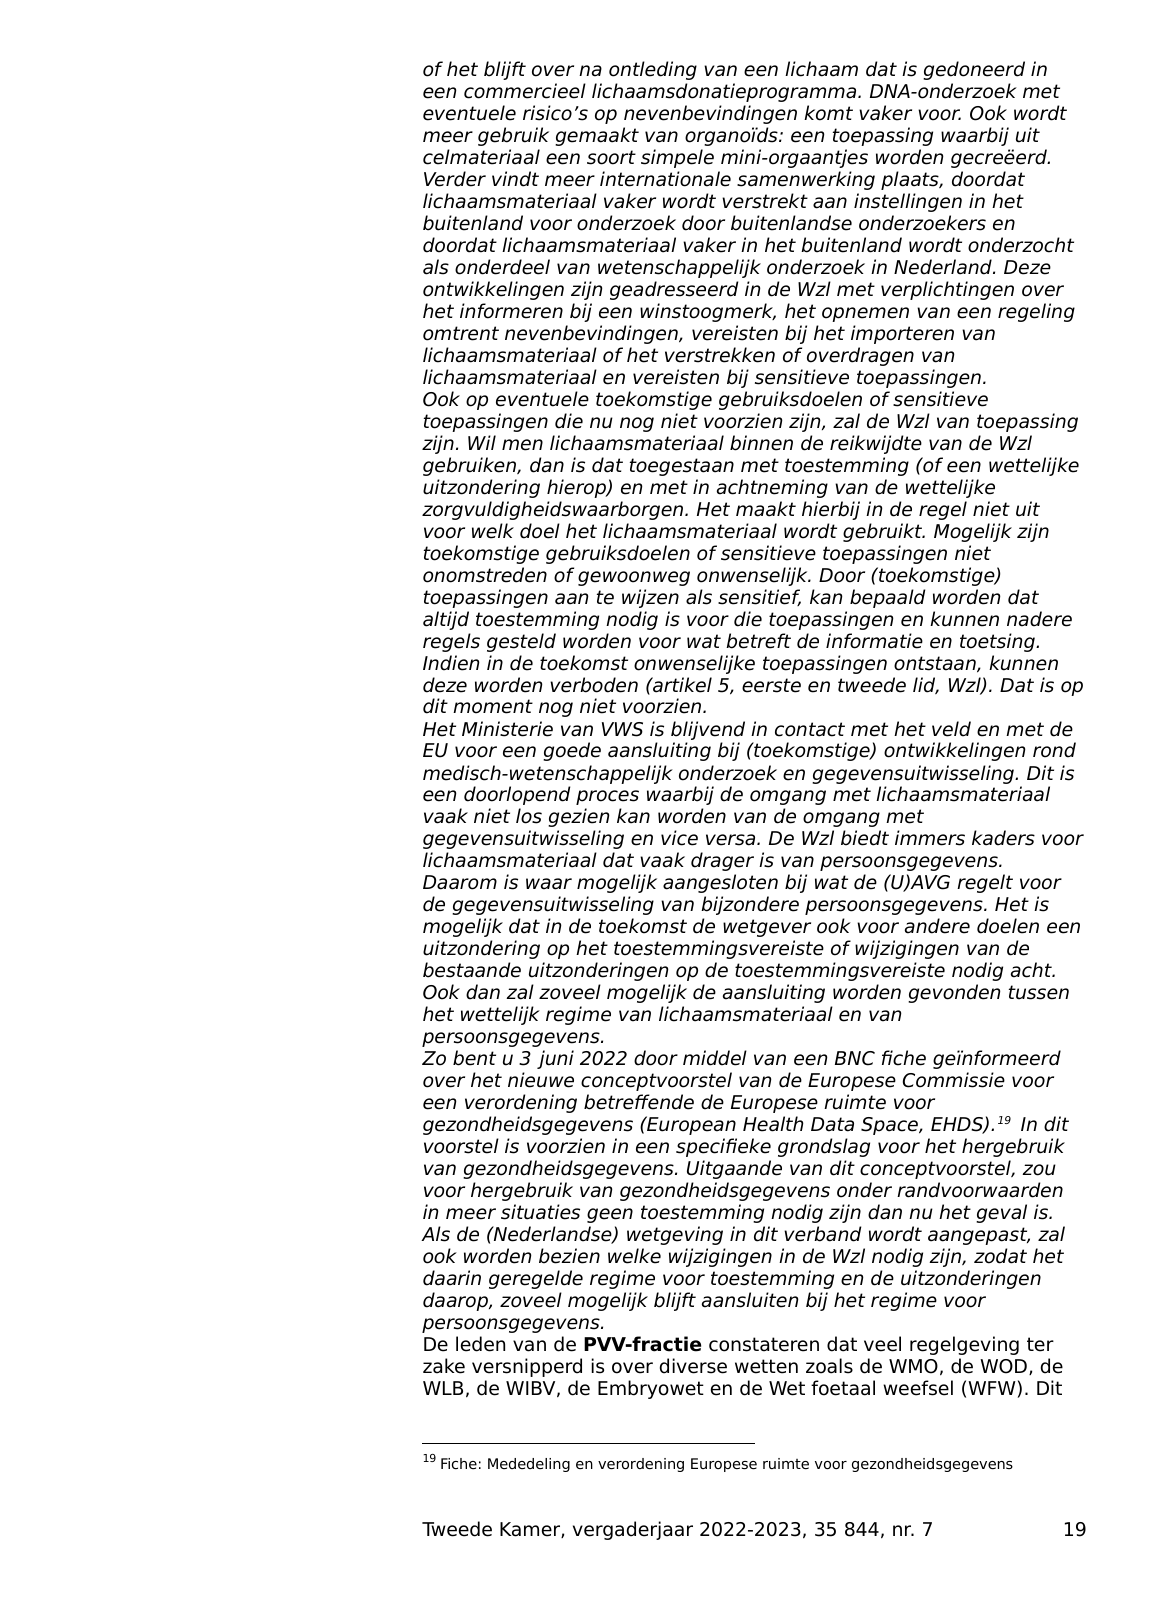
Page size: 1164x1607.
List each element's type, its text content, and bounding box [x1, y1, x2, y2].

text Fiche: Mededeling en verordening Europese ruimte voor gezondheidsgegevens [422, 1452, 1087, 1474]
text of het blijft over na ontleding van een lichaam dat is gedoneerd in een commercieel lichaamsdonatieprogramma. DNA-onderzoek met eventuele risico’s op nevenbevindingen komt vaker voor. Ook wordt meer gebruik gemaakt van organoïds: een toepassing waarbij uit celmateriaal een soort simpele mini-orgaantjes worden gecreëerd. Verder vindt meer internationale samenwerking plaats, doordat lichaamsmateriaal vaker wordt verstrekt aan instellingen in het buitenland voor onderzoek door buitenlandse onderzoekers en doordat lichaamsmateriaal vaker in het buitenland wordt onderzocht als onderdeel van wetenschappelijk onderzoek in Nederland. Deze ontwikkelingen zijn geadresseerd in de Wzl met verplichtingen over het informeren bij een winstoogmerk, het opnemen van een regeling omtrent nevenbevindingen, vereisten bij het importeren van lichaamsmateriaal of het verstrekken of overdragen van lichaamsmateriaal en vereisten bij sensitieve toepassingen. [422, 59, 1087, 389]
text De leden van de PVV-fractie constateren dat veel regelgeving ter zake versnipperd is over diverse wetten zoals de WMO, de WOD, de WLB, de WIBV, de Embryowet en de Wet foetaal weefsel (WFW). Dit [422, 1334, 1087, 1400]
text Ook op eventuele toekomstige gebruiksdoelen of sensitieve toepassingen die nu nog niet voorzien zijn, zal de Wzl van toepassing zijn. Wil men lichaamsmateriaal binnen de reikwijdte van de Wzl gebruiken, dan is dat toegestaan met toestemming (of een wettelijke uitzondering hierop) en met in achtneming van de wettelijke zorgvuldigheidswaarborgen. Het maakt hierbij in de regel niet uit voor welk doel het lichaamsmateriaal wordt gebruikt. Mogelijk zijn toekomstige gebruiksdoelen of sensitieve toepassingen niet onomstreden of gewoonweg onwenselijk. Door (toekomstige) toepassingen aan te wijzen als sensitief, kan bepaald worden dat altijd toestemming nodig is voor die toepassingen en kunnen nadere regels gesteld worden voor wat betreft de informatie en toetsing. Indien in de toekomst onwenselijke toepassingen ontstaan, kunnen deze worden verboden (artikel 5, eerste en tweede lid, Wzl). Dat is op dit moment nog niet voorzien. [422, 389, 1087, 718]
text Het Ministerie van VWS is blijvend in contact met het veld en met de EU voor een goede aansluiting bij (toekomstige) ontwikkelingen rond medisch-wetenschappelijk onderzoek en gegevensuitwisseling. Dit is een doorlopend proces waarbij de omgang met lichaamsmateriaal vaak niet los gezien kan worden van de omgang met gegevensuitwisseling en vice versa. De Wzl biedt immers kaders voor lichaamsmateriaal dat vaak drager is van persoonsgegevens. Daarom is waar mogelijk aangesloten bij wat de (U)AVG regelt voor de gegevensuitwisseling van bijzondere persoonsgegevens. Het is mogelijk dat in de toekomst de wetgever ook voor andere doelen een uitzondering op het toestemmingsvereiste of wijzigingen van de bestaande uitzonderingen op de toestemmingsvereiste nodig acht. Ook dan zal zoveel mogelijk de aansluiting worden gevonden tussen het wettelijk regime van lichaamsmateriaal en van persoonsgegevens. [422, 718, 1087, 1048]
text Zo bent u 3 juni 2022 door middel van een BNC fiche geïnformeerd over het nieuwe conceptvoorstel van de Europese Commissie voor een verordening betreffende de Europese ruimte voor gezondheidsgegevens (European Health Data Space, EHDS). In dit voorstel is voorzien in een specifieke grondslag voor het hergebruik van gezondheidsgegevens. Uitgaande van dit conceptvoorstel, zou voor hergebruik van gezondheidsgegevens onder randvoorwaarden in meer situaties geen toestemming nodig zijn dan nu het geval is. Als de (Nederlandse) wetgeving in dit verband wordt aangepast, zal ook worden bezien welke wijzigingen in de Wzl nodig zijn, zodat het daarin geregelde regime voor toestemming en de uitzonderingen daarop, zoveel mogelijk blijft aansluiten bij het regime voor persoonsgegevens. [422, 1048, 1087, 1334]
